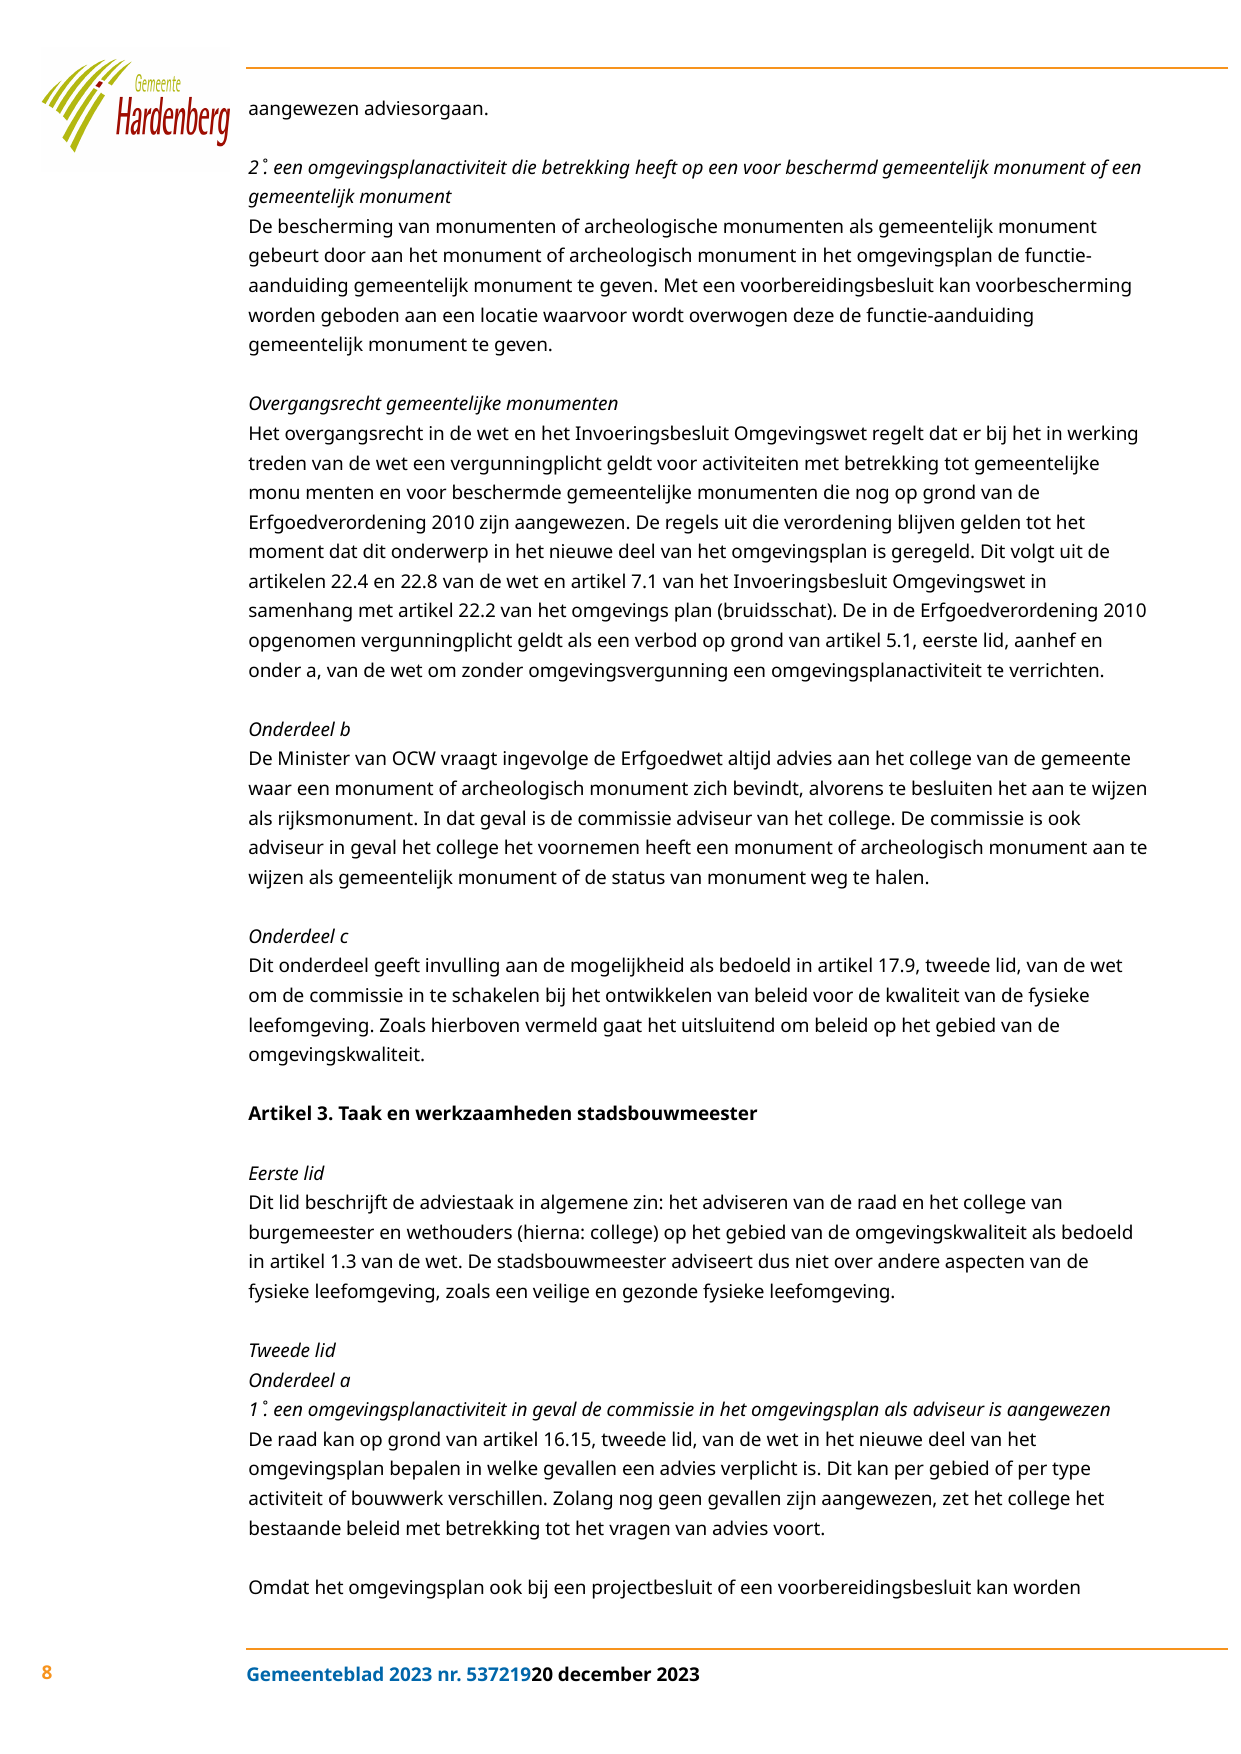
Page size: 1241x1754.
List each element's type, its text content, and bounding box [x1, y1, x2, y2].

text Onderdeel b [248, 716, 1152, 742]
picture [41, 47, 231, 172]
text Artikel 3. Taak en werkzaamheden stadsbouwmeester [248, 1101, 1152, 1126]
text Onderdeel a [248, 1367, 1152, 1393]
text Eerste lid [248, 1160, 1152, 1186]
text De bescherming van monumenten of archeologische monumenten als gemeentelijk monument gebeurt door aan het monument of archeologisch monument in het omgevingsplan de functie-aanduiding gemeentelijk monument te geven. Met een voorbereidingsbesluit kan voorbescherming worden geboden aan een locatie waarvoor wordt overwogen deze de functie-aanduiding gemeentelijk monument te geven. [248, 213, 1152, 357]
text Dit onderdeel geeft invulling aan de mogelijkheid als bedoeld in artikel 17.9, tweede lid, van de wet om de commissie in te schakelen bij het ontwikkelen van beleid voor de kwaliteit van de fysieke leefomgeving. Zoals hierboven vermeld gaat het uitsluitend om beleid op het gebied van de omgevingskwaliteit. [248, 953, 1152, 1067]
text Tweede lid [248, 1337, 1152, 1363]
text De raad kan op grond van artikel 16.15, tweede lid, van de wet in het nieuwe deel van het omgevingsplan bepalen in welke gevallen een advies verplicht is. Dit kan per gebied of per type activiteit of bouwwerk verschillen. Zolang nog geen gevallen zijn aangewezen, zet het college het bestaande beleid met betrekking tot het vragen van advies voort. [248, 1426, 1152, 1541]
text Omdat het omgevingsplan ook bij een projectbesluit of een voorbereidingsbesluit kan worden [248, 1574, 1152, 1600]
text 2 ̊. een omgevingsplanactiviteit die betrekking heeft op een voor beschermd gemeentelijk monument of een gemeentelijk monument [248, 154, 1152, 209]
text De Minister van OCW vraagt ingevolge de Erfgoedwet altijd advies aan het college van de gemeente waar een monument of archeologisch monument zich bevindt, alvorens te besluiten het aan te wijzen als rijksmonument. In dat geval is de commissie adviseur van het college. De commissie is ook adviseur in geval het college het voornemen heeft een monument of archeologisch monument aan te wijzen als gemeentelijk monument of de status van monument weg te halen. [248, 746, 1152, 890]
text Dit lid beschrijft de adviestaak in algemene zin: het adviseren van de raad en het college van burgemeester en wethouders (hierna: college) op het gebied van de omgevingskwaliteit als bedoeld in artikel 1.3 van de wet. De stadsbouwmeester adviseert dus niet over andere aspecten van de fysieke leefomgeving, zoals een veilige en gezonde fysieke leefomgeving. [248, 1189, 1152, 1304]
text aangewezen adviesorgaan. [248, 95, 1152, 121]
text Onderdeel c [248, 923, 1152, 949]
text 1 ̊. een omgevingsplanactiviteit in geval de commissie in het omgevingsplan als adviseur is aangewezen [248, 1396, 1152, 1422]
text Overgangsrecht gemeentelijke monumenten [248, 391, 1152, 416]
text Het overgangsrecht in de wet en het Invoeringsbesluit Omgevingswet regelt dat er bij het in werking treden van de wet een vergunningplicht geldt voor activiteiten met betrekking tot gemeentelijke monu menten en voor beschermde gemeentelijke monumenten die nog op grond van de Erfgoedverordening 2010 zijn aangewezen. De regels uit die verordening blijven gelden tot het moment dat dit onderwerp in het nieuwe deel van het omgevingsplan is geregeld. Dit volgt uit de artikelen 22.4 en 22.8 van de wet en artikel 7.1 van het Invoeringsbesluit Omgevingswet in samenhang met artikel 22.2 van het omgevings plan (bruidsschat). De in de Erfgoedverordening 2010 opgenomen vergunningplicht geldt als een verbod op grond van artikel 5.1, eerste lid, aanhef en onder a, van de wet om zonder omgevingsvergunning een omgevingsplanactiviteit te verrichten. [248, 420, 1152, 683]
